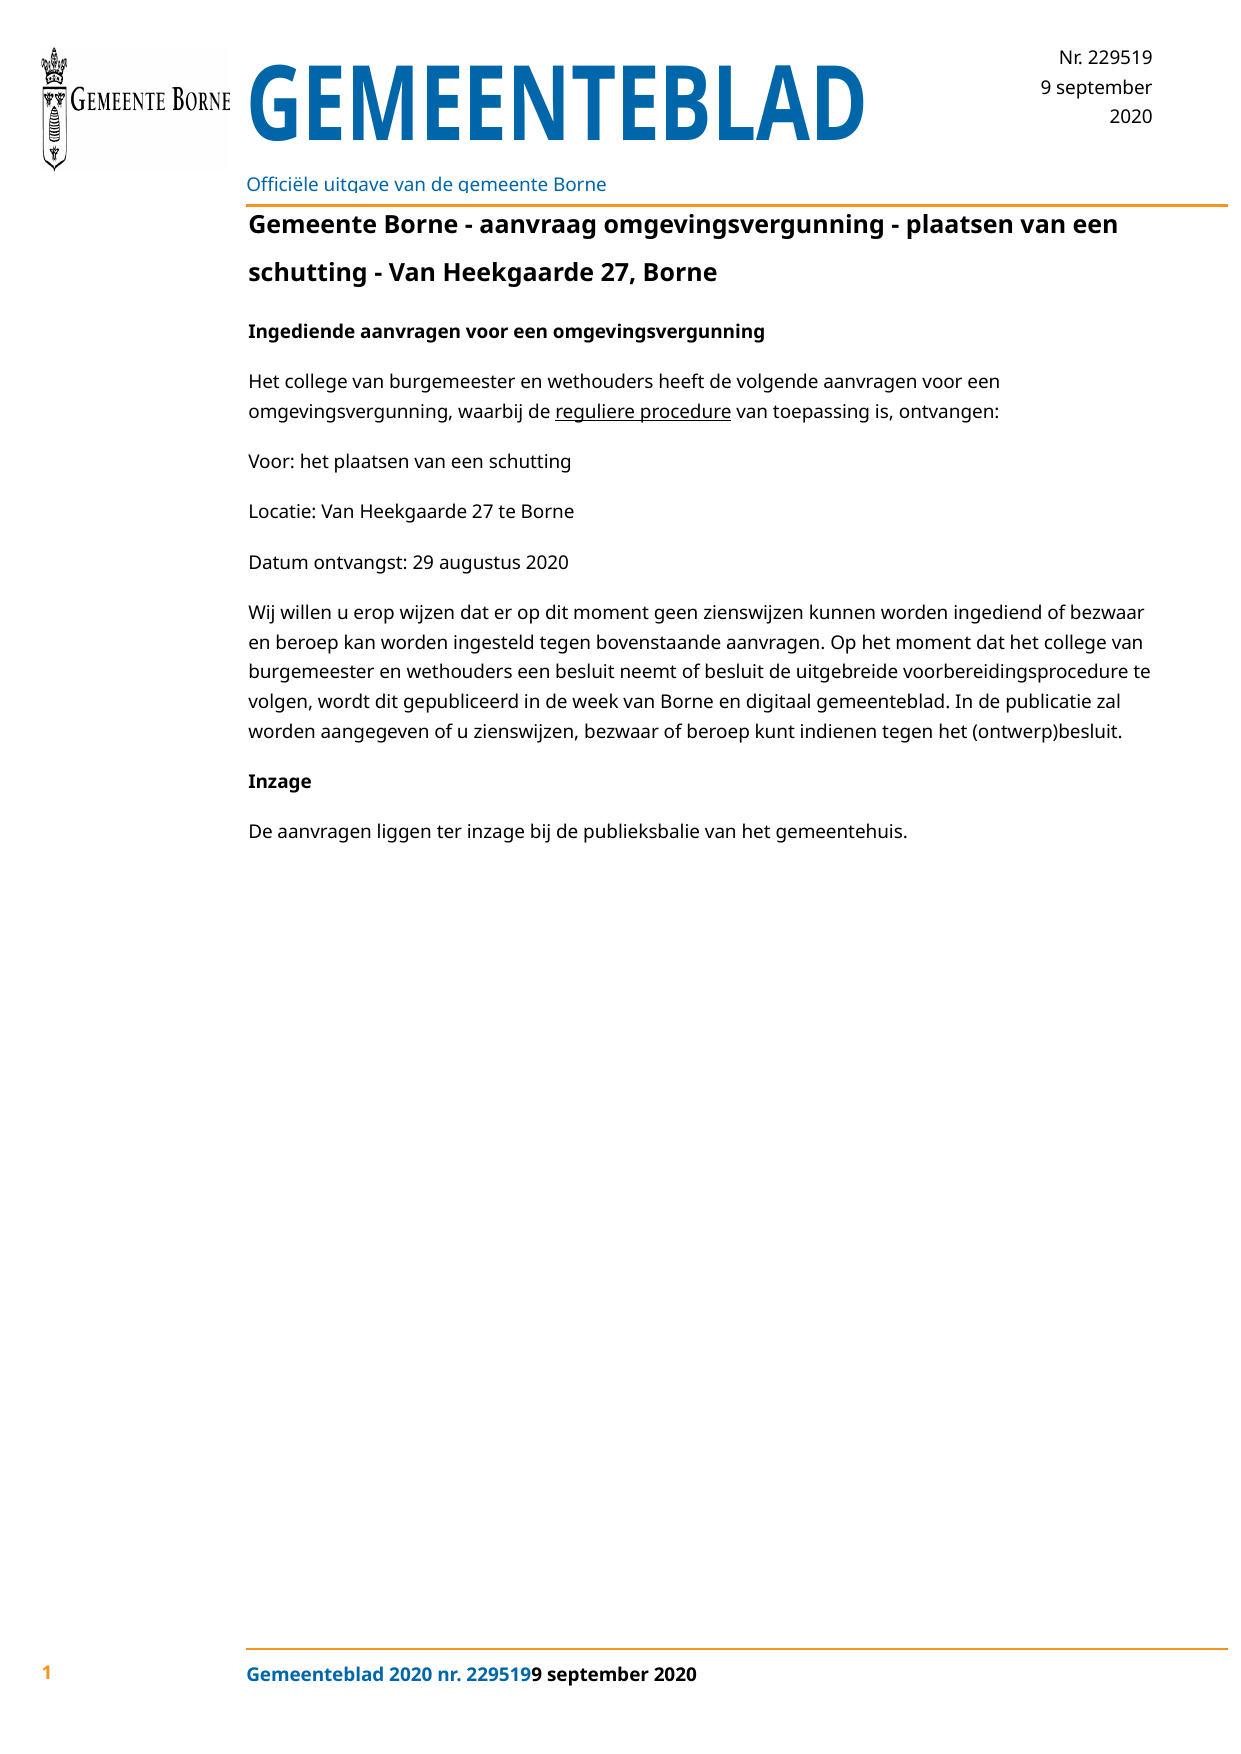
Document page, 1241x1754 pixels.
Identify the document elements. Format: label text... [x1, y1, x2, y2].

text Voor: het plaatsen van een schutting [248, 448, 1152, 474]
text Locatie: Van Heekgaarde 27 te Borne [248, 499, 1152, 524]
text Datum ontvangst: 29 augustus 2020 [248, 549, 1152, 575]
text Het college van burgemeester en wethouders heeft de volgende aanvragen voor een omgevingsvergunning, waarbij de reguliere procedure van toepassing is, ontvangen: [248, 368, 1152, 424]
picture [41, 47, 231, 172]
text Inzage [248, 768, 1152, 794]
text Wij willen u erop wijzen dat er op dit moment geen zienswijzen kunnen worden ingediend of bezwaar en beroep kan worden ingesteld tegen bovenstaande aanvragen. Op het moment dat het college van burgemeester en wethouders een besluit neemt of besluit de uitgebreide voorbereidingsprocedure te volgen, wordt dit gepubliceerd in de week van Borne en digitaal gemeenteblad. In de publicatie zal worden aangegeven of u zienswijzen, bezwaar of beroep kunt indienen tegen het (ontwerp)besluit. [248, 599, 1152, 744]
text Gemeente Borne - aanvraag omgevingsvergunning - plaatsen van een schutting - Van Heekgaarde 27, Borne [248, 207, 1152, 288]
text De aanvragen liggen ter inzage bij de publieksbalie van het gemeentehuis. [248, 819, 1152, 844]
text Ingediende aanvragen voor een omgevingsvergunning [248, 318, 1152, 344]
